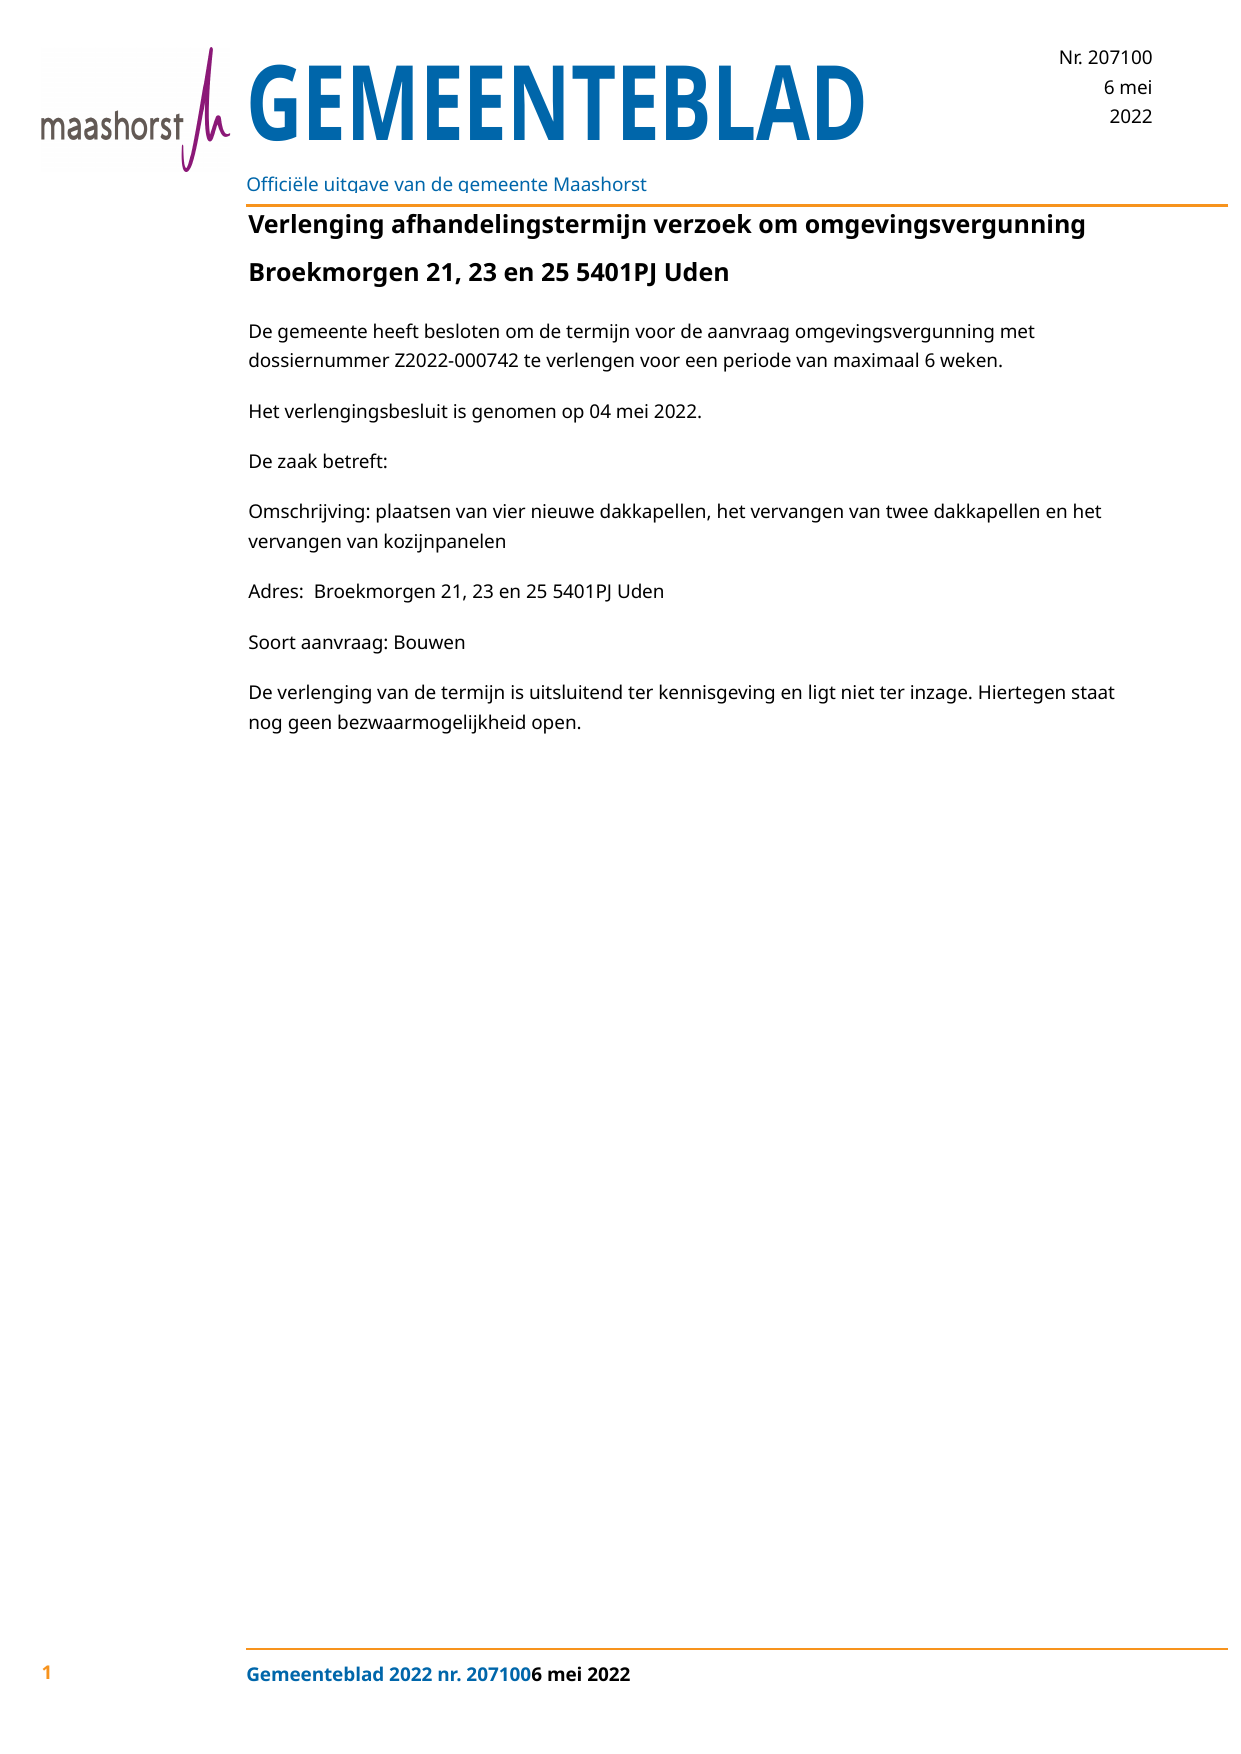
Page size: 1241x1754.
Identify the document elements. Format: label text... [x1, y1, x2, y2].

text Soort aanvraag: Bouwen [248, 629, 1152, 655]
text De zaak betreft: [248, 448, 1152, 474]
text De gemeente heeft besloten om de termijn voor de aanvraag omgevingsvergunning met dossiernummer Z2022-000742 te verlengen voor een periode van maximaal 6 weken. [248, 318, 1152, 373]
text Omschrijving: plaatsen van vier nieuwe dakkapellen, het vervangen van twee dakkapellen en het vervangen van kozijnpanelen [248, 499, 1152, 554]
text Verlenging afhandelingstermijn verzoek om omgevingsvergunning Broekmorgen 21, 23 en 25 5401PJ Uden [248, 207, 1152, 288]
text Adres: Broekmorgen 21, 23 en 25 5401PJ Uden [248, 579, 1152, 604]
picture [41, 47, 231, 172]
text De verlenging van de termijn is uitsluitend ter kennisgeving en ligt niet ter inzage. Hiertegen staat nog geen bezwaarmogelijkheid open. [248, 679, 1152, 735]
text Het verlengingsbesluit is genomen op 04 mei 2022. [248, 398, 1152, 424]
